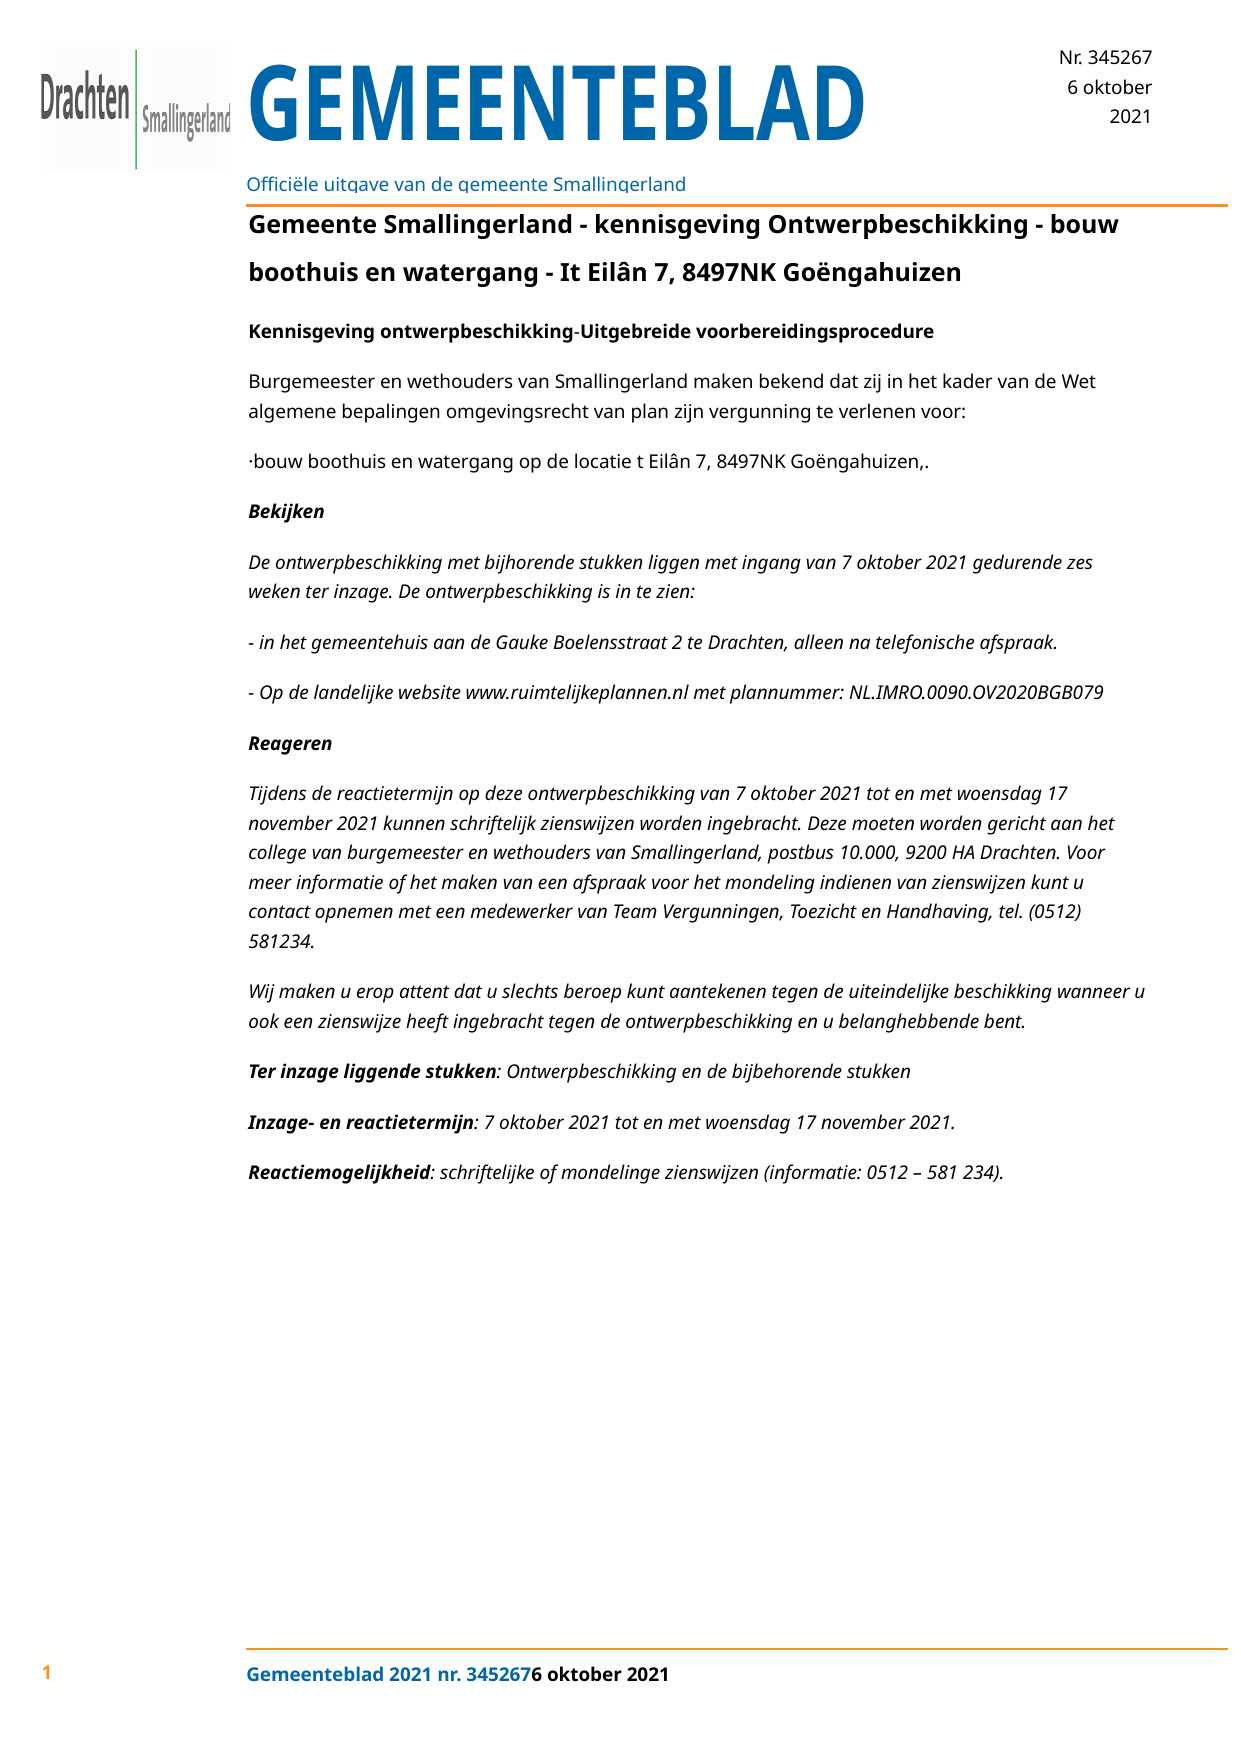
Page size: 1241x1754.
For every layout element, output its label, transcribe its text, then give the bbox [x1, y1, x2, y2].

text ·bouw boothuis en watergang op de locatie t Eilân 7, 8497NK Goëngahuizen,. [248, 448, 1152, 474]
text - in het gemeentehuis aan de Gauke Boelensstraat 2 te Drachten, alleen na telefonische afspraak. [248, 629, 1152, 655]
text Reactiemogelijkheid: schriftelijke of mondelinge zienswijzen (informatie: 0512 – 581 234). [248, 1159, 1152, 1185]
picture [41, 47, 231, 172]
text Gemeente Smallingerland - kennisgeving Ontwerpbeschikking - bouw boothuis en watergang - It Eilân 7, 8497NK Goëngahuizen [248, 207, 1152, 288]
text - Op de landelijke website www.ruimtelijkeplannen.nl met plannummer: NL.IMRO.0090.OV2020BGB079 [248, 679, 1152, 705]
text Burgemeester en wethouders van Smallingerland maken bekend dat zij in het kader van de Wet algemene bepalingen omgevingsrecht van plan zijn vergunning te verlenen voor: [248, 368, 1152, 424]
text Tijdens de reactietermijn op deze ontwerpbeschikking van 7 oktober 2021 tot en met woensdag 17 november 2021 kunnen schriftelijk zienswijzen worden ingebracht. Deze moeten worden gericht aan het college van burgemeester en wethouders van Smallingerland, postbus 10.000, 9200 HA Drachten. Voor meer informatie of het maken van een afspraak voor het mondeling indienen van zienswijzen kunt u contact opnemen met een medewerker van Team Vergunningen, Toezicht en Handhaving, tel. (0512) 581234. [248, 780, 1152, 954]
text De ontwerpbeschikking met bijhorende stukken liggen met ingang van 7 oktober 2021 gedurende zes weken ter inzage. De ontwerpbeschikking is in te zien: [248, 549, 1152, 604]
text Kennisgeving ontwerpbeschikking-Uitgebreide voorbereidingsprocedure [248, 318, 1152, 344]
text Ter inzage liggende stukken: Ontwerpbeschikking en de bijbehorende stukken [248, 1059, 1152, 1084]
text Reageren [248, 730, 1152, 756]
text Inzage- en reactietermijn: 7 oktober 2021 tot en met woensdag 17 november 2021. [248, 1109, 1152, 1135]
text Bekijken [248, 499, 1152, 524]
text Wij maken u erop attent dat u slechts beroep kunt aantekenen tegen de uiteindelijke beschikking wanneer u ook een zienswijze heeft ingebracht tegen de ontwerpbeschikking en u belanghebbende bent. [248, 979, 1152, 1034]
